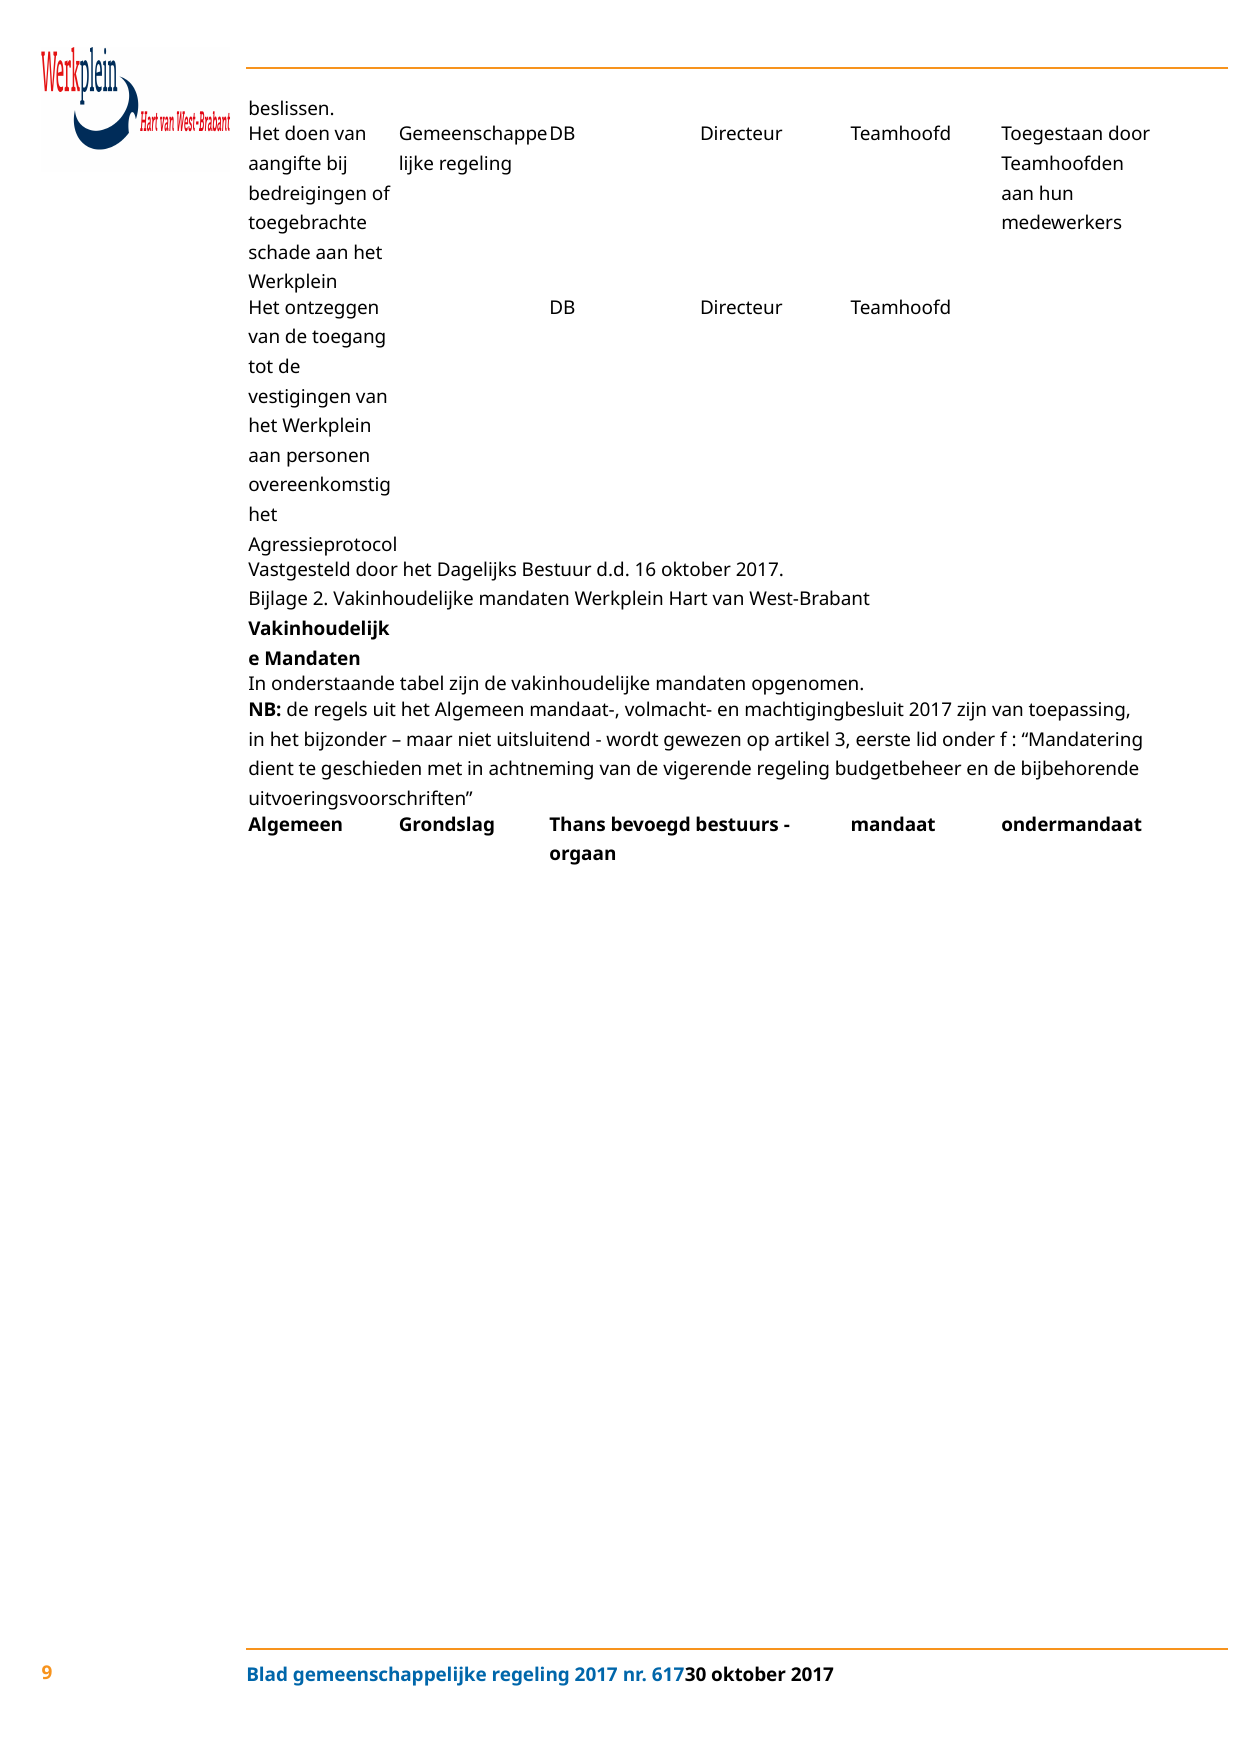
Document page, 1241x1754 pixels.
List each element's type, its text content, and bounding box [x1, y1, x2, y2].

table_cell Grondslag [399, 811, 549, 866]
table_cell mandaat [850, 811, 1001, 866]
table_cell Teamhoofd [850, 121, 1001, 294]
table_cell Het ontzeggen van de toegang tot de vestigingen van het Werkplein aan personen overeenkomstig het Agressieprotocol [248, 294, 398, 557]
text Bijlage 2. Vakinhoudelijke mandaten Werkplein Hart van West-Brabant [248, 586, 1152, 611]
table_cell Thans bevoegd bestuurs - orgaan [549, 811, 850, 866]
table_cell DB [549, 294, 700, 557]
table_cell [549, 95, 700, 121]
table_cell Algemeen [248, 811, 398, 866]
table_header Vakinhoudelijke Mandaten [248, 615, 398, 671]
table_header [1001, 615, 1152, 671]
table_cell NB: de regels uit het Algemeen mandaat-, volmacht- en machtigingbesluit 2017 zijn van toepassing, in het bijzonder – maar niet uitsluitend - wordt gewezen op artikel 3, eerste lid onder f : “Mandatering dient te geschieden met in achtneming van de vigerende regeling budgetbeheer en de bijbehorende uitvoeringsvoorschriften” [248, 696, 1152, 811]
table_cell [399, 95, 549, 121]
table_header [549, 615, 850, 671]
table_cell beslissen. [248, 95, 398, 121]
table_cell [850, 95, 1001, 121]
table_cell Directeur [700, 294, 850, 557]
table_cell Directeur [700, 121, 850, 294]
table_cell [700, 95, 850, 121]
table_cell DB [549, 121, 700, 294]
table_cell [1001, 294, 1152, 557]
table_cell Teamhoofd [850, 294, 1001, 557]
table_cell Vastgesteld door het Dagelijks Bestuur d.d. 16 oktober 2017. [248, 557, 1152, 582]
table_cell [399, 294, 549, 557]
table_header [850, 615, 1001, 671]
table_header [399, 615, 549, 671]
table_cell Gemeenschappelijke regeling [399, 121, 549, 294]
table_cell Het doen van aangifte bij bedreigingen of toegebrachte schade aan het Werkplein [248, 121, 398, 294]
table_cell [1001, 95, 1152, 121]
table_cell Toegestaan door Teamhoofden aan hun medewerkers [1001, 121, 1152, 294]
table_cell ondermandaat [1001, 811, 1152, 866]
table_cell In onderstaande tabel zijn de vakinhoudelijke mandaten opgenomen. [248, 671, 1152, 696]
picture [41, 47, 231, 172]
